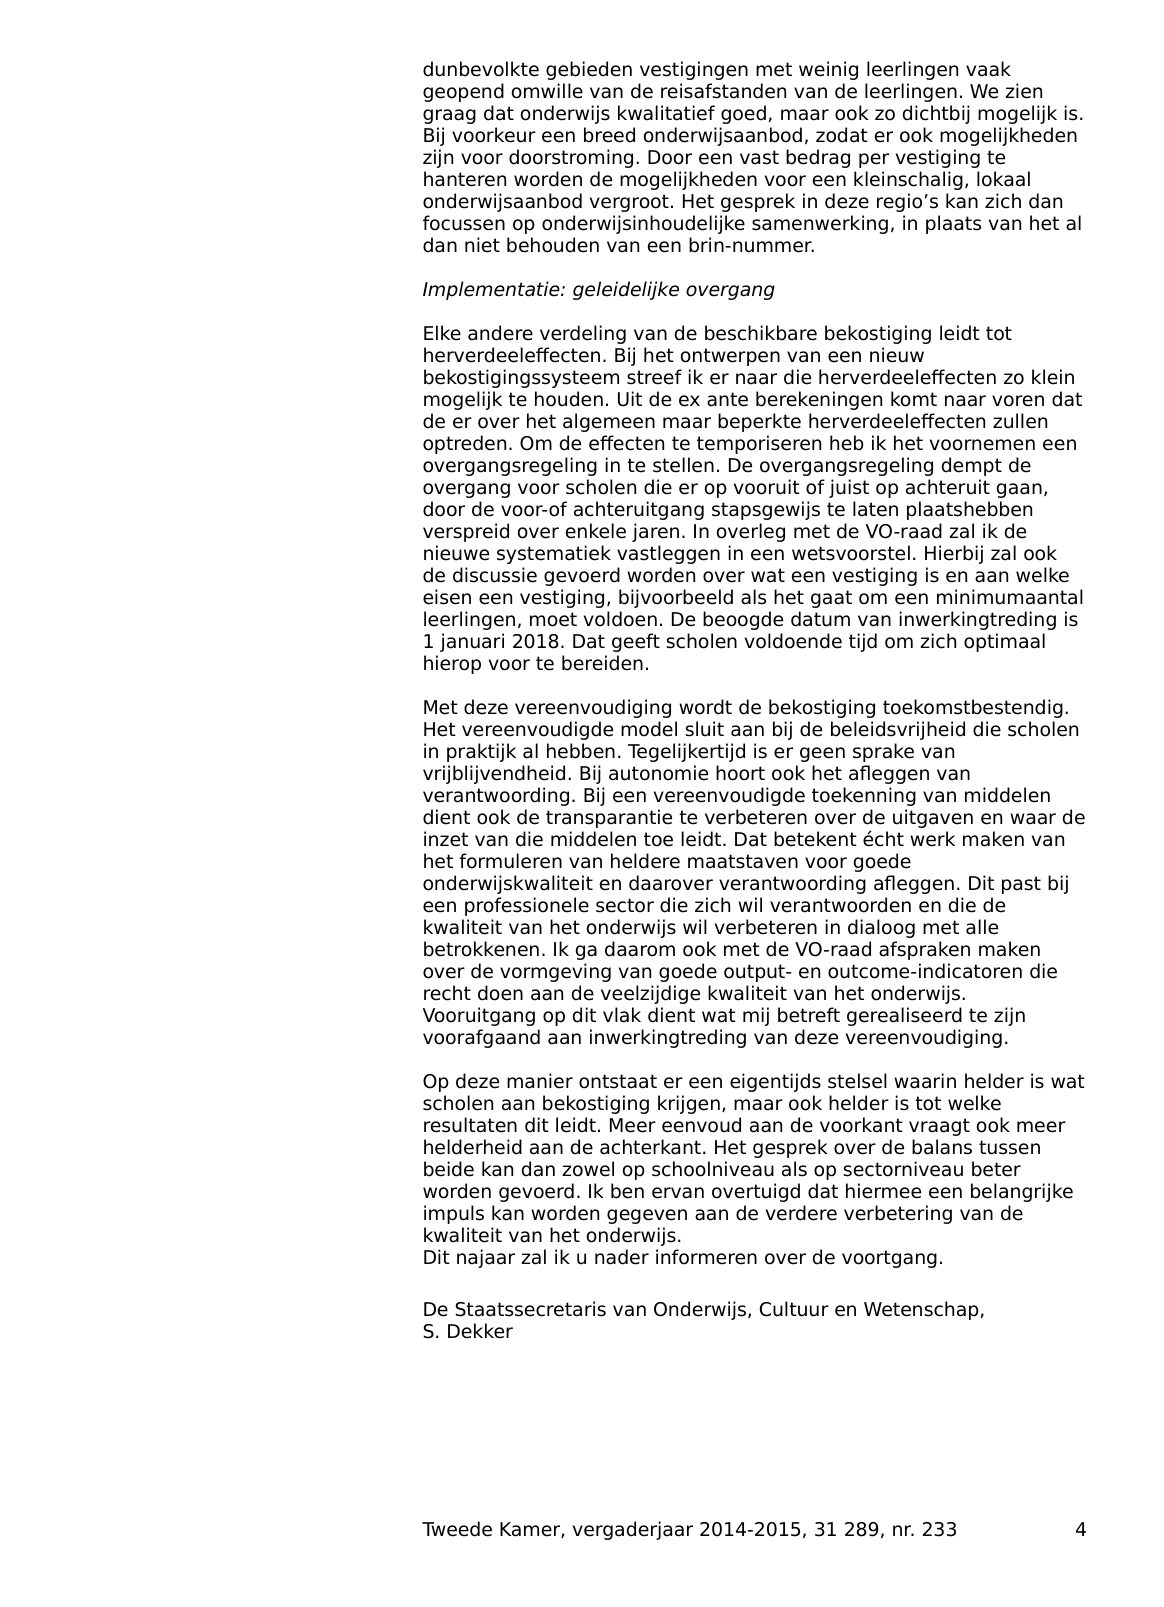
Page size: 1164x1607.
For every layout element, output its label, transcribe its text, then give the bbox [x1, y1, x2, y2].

text Met deze vereenvoudiging wordt de bekostiging toekomstbestendig. Het vereenvoudigde model sluit aan bij de beleidsvrijheid die scholen in praktijk al hebben. Tegelijkertijd is er geen sprake van vrijblijvendheid. Bij autonomie hoort ook het afleggen van verantwoording. Bij een vereenvoudigde toekenning van middelen dient ook de transparantie te verbeteren over de uitgaven en waar de inzet van die middelen toe leidt. Dat betekent écht werk maken van het formuleren van heldere maatstaven voor goede onderwijskwaliteit en daarover verantwoording afleggen. Dit past bij een professionele sector die zich wil verantwoorden en die de kwaliteit van het onderwijs wil verbeteren in dialoog met alle betrokkenen. Ik ga daarom ook met de VO-raad afspraken maken over de vormgeving van goede output- en outcome-indicatoren die recht doen aan de veelzijdige kwaliteit van het onderwijs. Vooruitgang op dit vlak dient wat mij betreft gerealiseerd te zijn voorafgaand aan inwerkingtreding van deze vereenvoudiging. [422, 697, 1087, 1049]
subtitle Implementatie: geleidelijke overgang [422, 279, 1087, 301]
text Op deze manier ontstaat er een eigentijds stelsel waarin helder is wat scholen aan bekostiging krijgen, maar ook helder is tot welke resultaten dit leidt. Meer eenvoud aan de voorkant vraagt ook meer helderheid aan de achterkant. Het gesprek over de balans tussen beide kan dan zowel op schoolniveau als op sectorniveau beter worden gevoerd. Ik ben ervan overtuigd dat hiermee een belangrijke impuls kan worden gegeven aan de verdere verbetering van de kwaliteit van het onderwijs. [422, 1071, 1087, 1247]
text Elke andere verdeling van de beschikbare bekostiging leidt tot herverdeeleffecten. Bij het ontwerpen van een nieuw bekostigingssysteem streef ik er naar die herverdeeleffecten zo klein mogelijk te houden. Uit de ex ante berekeningen komt naar voren dat de er over het algemeen maar beperkte herverdeeleffecten zullen optreden. Om de effecten te temporiseren heb ik het voornemen een overgangsregeling in te stellen. De overgangsregeling dempt de overgang voor scholen die er op vooruit of juist op achteruit gaan, door de voor-of achteruitgang stapsgewijs te laten plaatshebben verspreid over enkele jaren. In overleg met de VO-raad zal ik de nieuwe systematiek vastleggen in een wetsvoorstel. Hierbij zal ook de discussie gevoerd worden over wat een vestiging is en aan welke eisen een vestiging, bijvoorbeeld als het gaat om een minimumaantal leerlingen, moet voldoen. De beoogde datum van inwerkingtreding is 1 januari 2018. Dat geeft scholen voldoende tijd om zich optimaal hierop voor te bereiden. [422, 323, 1087, 675]
text dunbevolkte gebieden vestigingen met weinig leerlingen vaak geopend omwille van de reisafstanden van de leerlingen. We zien graag dat onderwijs kwalitatief goed, maar ook zo dichtbij mogelijk is. Bij voorkeur een breed onderwijsaanbod, zodat er ook mogelijkheden zijn voor doorstroming. Door een vast bedrag per vestiging te hanteren worden de mogelijkheden voor een kleinschalig, lokaal onderwijsaanbod vergroot. Het gesprek in deze regio’s kan zich dan focussen op onderwijsinhoudelijke samenwerking, in plaats van het al dan niet behouden van een brin-nummer. [422, 59, 1087, 257]
text Dit najaar zal ik u nader informeren over de voortgang. [422, 1247, 1087, 1269]
text De Staatssecretaris van Onderwijs, Cultuur en Wetenschap, S. Dekker [422, 1299, 1087, 1343]
